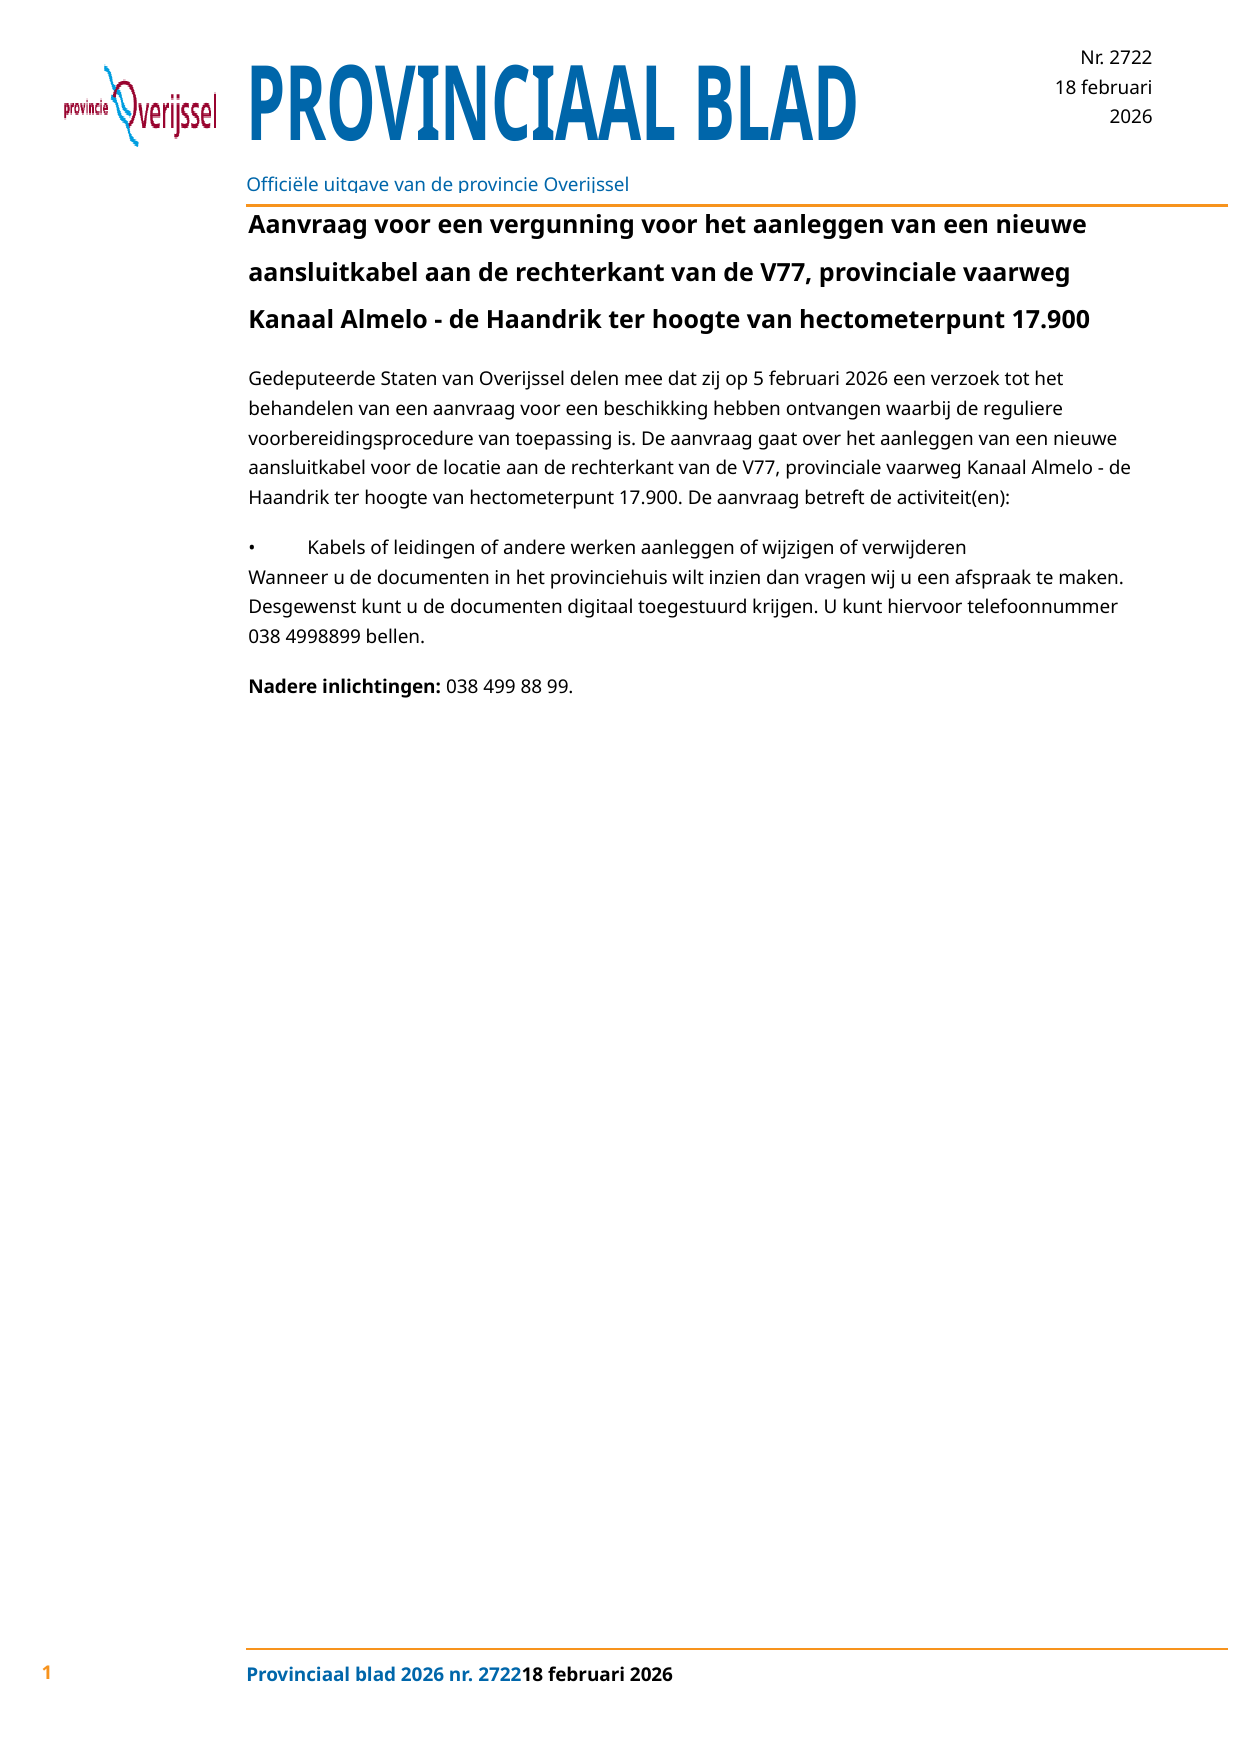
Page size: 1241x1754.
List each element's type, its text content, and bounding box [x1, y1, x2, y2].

list Kabels of leidingen of andere werken aanleggen of wijzigen of verwijderen [248, 534, 1152, 560]
text Aanvraag voor een vergunning voor het aanleggen van een nieuwe aansluitkabel aan de rechterkant van de V77, provinciale vaarweg Kanaal Almelo - de Haandrik ter hoogte van hectometerpunt 17.900 [248, 207, 1152, 336]
text Wanneer u de documenten in het provinciehuis wilt inzien dan vragen wij u een afspraak te maken. Desgewenst kunt u de documenten digitaal toegestuurd krijgen. U kunt hiervoor telefoonnummer 038 4998899 bellen. [248, 564, 1152, 649]
picture [41, 47, 231, 172]
text Nadere inlichtingen: 038 499 88 99. [248, 673, 1152, 699]
text Gedeputeerde Staten van Overijssel delen mee dat zij op 5 februari 2026 een verzoek tot het behandelen van een aanvraag voor een beschikking hebben ontvangen waarbij de reguliere voorbereidingsprocedure van toepassing is. De aanvraag gaat over het aanleggen van een nieuwe aansluitkabel voor de locatie aan de rechterkant van de V77, provinciale vaarweg Kanaal Almelo - de Haandrik ter hoogte van hectometerpunt 17.900. De aanvraag betreft de activiteit(en): [248, 366, 1152, 509]
